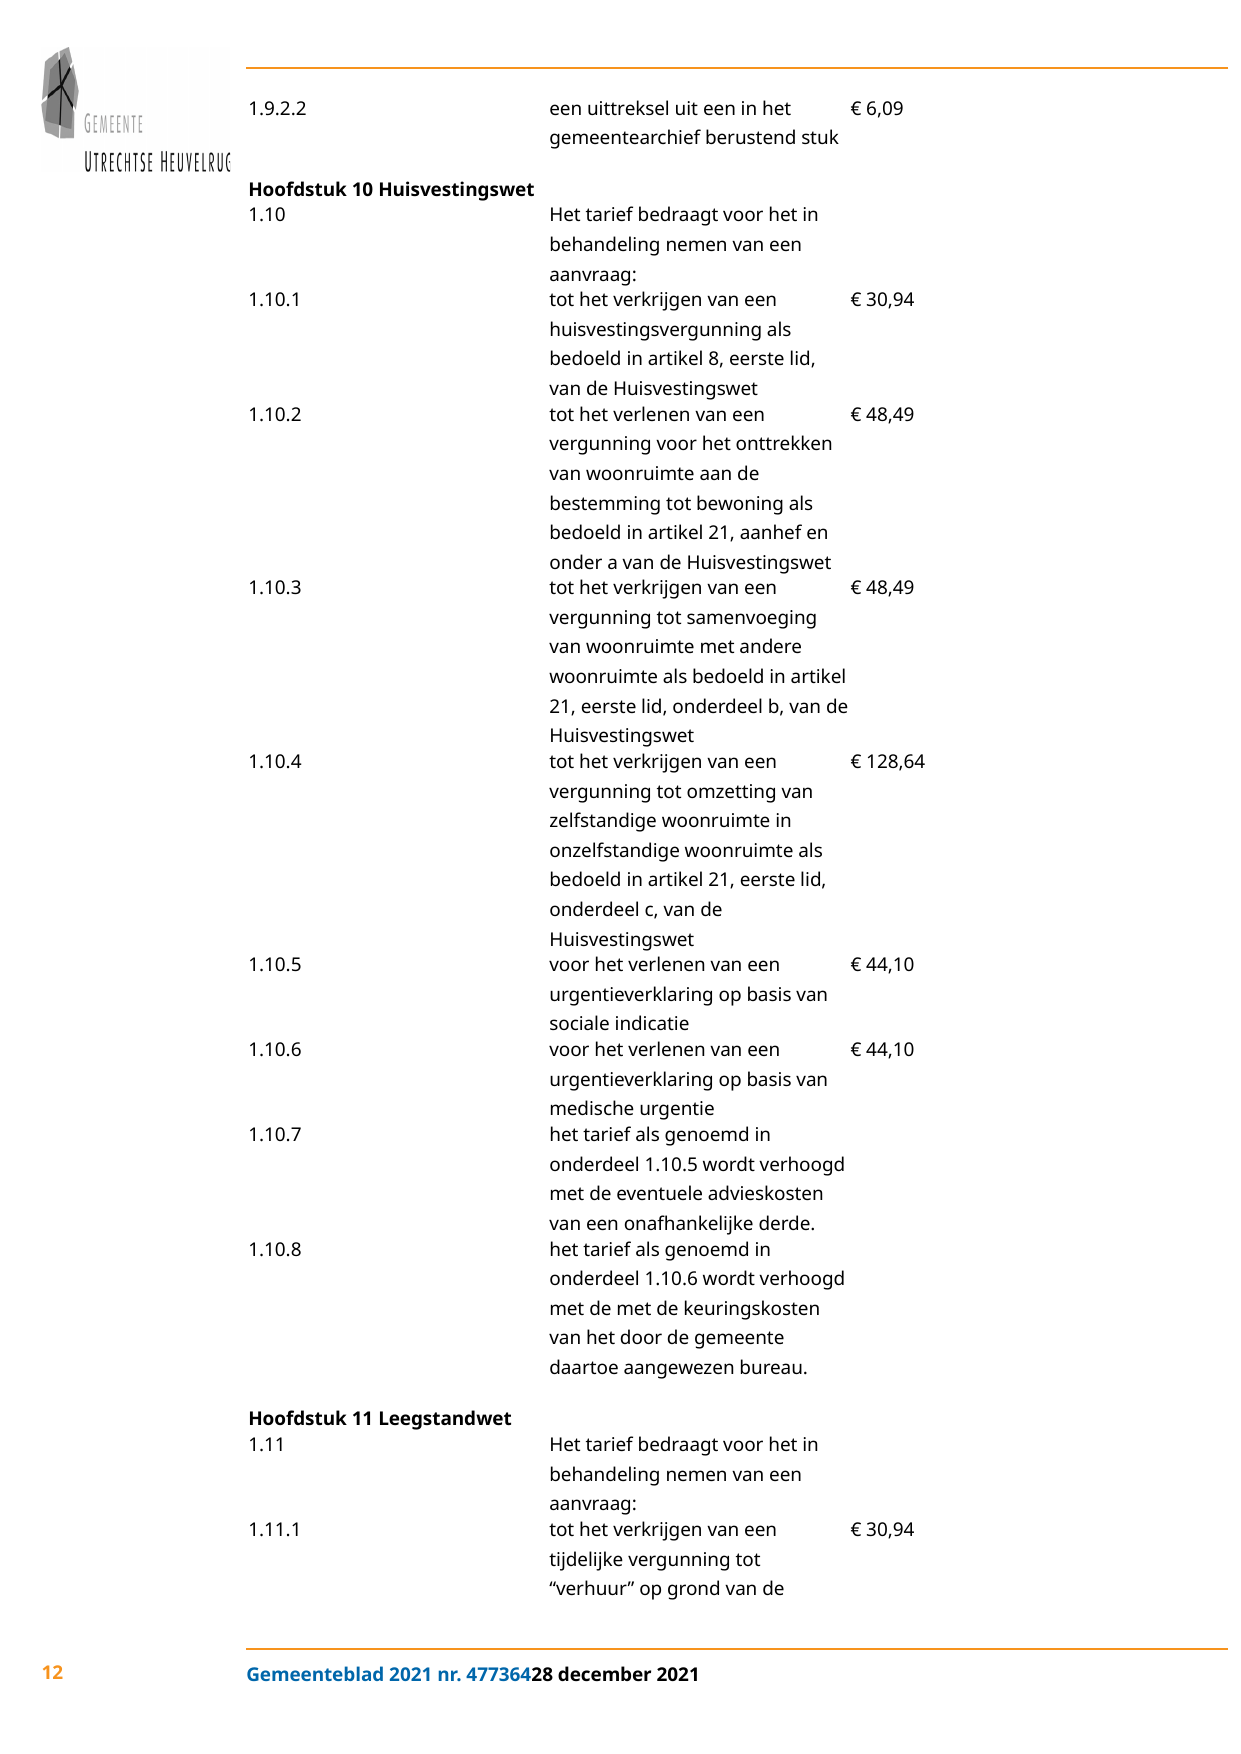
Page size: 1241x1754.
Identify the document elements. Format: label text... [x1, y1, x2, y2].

table_cell Hoofdstuk 10 Huisvestingswet [248, 176, 850, 202]
table_cell tot het verkrijgen van een vergunning tot samenvoeging van woonruimte met andere woonruimte als bedoeld in artikel 21, eerste lid, onderdeel b, van de Huisvestingswet [549, 575, 850, 748]
table_cell tot het verkrijgen van een vergunning tot omzetting van zelfstandige woonruimte in onzelfstandige woonruimte als bedoeld in artikel 21, eerste lid, onderdeel c, van de Huisvestingswet [549, 748, 850, 951]
table_cell [850, 1431, 1152, 1516]
table_cell € 6,09 [850, 95, 1152, 150]
table_cell [850, 1121, 1152, 1236]
table_cell [850, 150, 1152, 176]
picture [41, 47, 231, 172]
table_cell [549, 1380, 850, 1406]
table_cell voor het verlenen van een urgentieverklaring op basis van sociale indicatie [549, 951, 850, 1036]
table_cell het tarief als genoemd in onderdeel 1.10.5 wordt verhoogd met de eventuele advieskosten van een onafhankelijke derde. [549, 1121, 850, 1236]
table_cell [850, 1406, 1152, 1431]
table_cell € 30,94 [850, 1516, 1152, 1601]
table_cell 1.10.3 [248, 575, 549, 748]
table_cell 1.10.5 [248, 951, 549, 1036]
table_cell [248, 150, 549, 176]
table_cell [850, 202, 1152, 286]
table_cell 1.10.6 [248, 1036, 549, 1121]
table_cell [248, 1380, 549, 1406]
table_cell [850, 1380, 1152, 1406]
table_cell tot het verkrijgen van een tijdelijke vergunning tot “verhuur” op grond van de [549, 1516, 850, 1601]
table_cell 1.10.1 [248, 286, 549, 401]
table_cell Het tarief bedraagt voor het in behandeling nemen van een aanvraag: [549, 1431, 850, 1516]
table_cell 1.9.2.2 [248, 95, 549, 150]
table_cell 1.10.8 [248, 1236, 549, 1380]
table_cell 1.11.1 [248, 1516, 549, 1601]
table_cell het tarief als genoemd in onderdeel 1.10.6 wordt verhoogd met de met de keuringskosten van het door de gemeente daartoe aangewezen bureau. [549, 1236, 850, 1380]
table_cell € 48,49 [850, 401, 1152, 574]
table_cell € 44,10 [850, 1036, 1152, 1121]
table_cell € 48,49 [850, 575, 1152, 748]
table_cell voor het verlenen van een urgentieverklaring op basis van medische urgentie [549, 1036, 850, 1121]
table_cell een uittreksel uit een in het gemeentearchief berustend stuk [549, 95, 850, 150]
table_cell 1.11 [248, 1431, 549, 1516]
table_cell [850, 1236, 1152, 1380]
table_cell Hoofdstuk 11 Leegstandwet [248, 1406, 850, 1431]
table_cell [549, 150, 850, 176]
table_cell 1.10 [248, 202, 549, 286]
table_cell 1.10.7 [248, 1121, 549, 1236]
table_cell tot het verkrijgen van een huisvestingsvergunning als bedoeld in artikel 8, eerste lid, van de Huisvestingswet [549, 286, 850, 401]
table_cell 1.10.2 [248, 401, 549, 574]
table_cell € 44,10 [850, 951, 1152, 1036]
table_cell tot het verlenen van een vergunning voor het onttrekken van woonruimte aan de bestemming tot bewoning als bedoeld in artikel 21, aanhef en onder a van de Huisvestingswet [549, 401, 850, 574]
table_cell € 30,94 [850, 286, 1152, 401]
table_cell [850, 176, 1152, 202]
table_cell 1.10.4 [248, 748, 549, 951]
table_cell Het tarief bedraagt voor het in behandeling nemen van een aanvraag: [549, 202, 850, 286]
table_cell € 128,64 [850, 748, 1152, 951]
